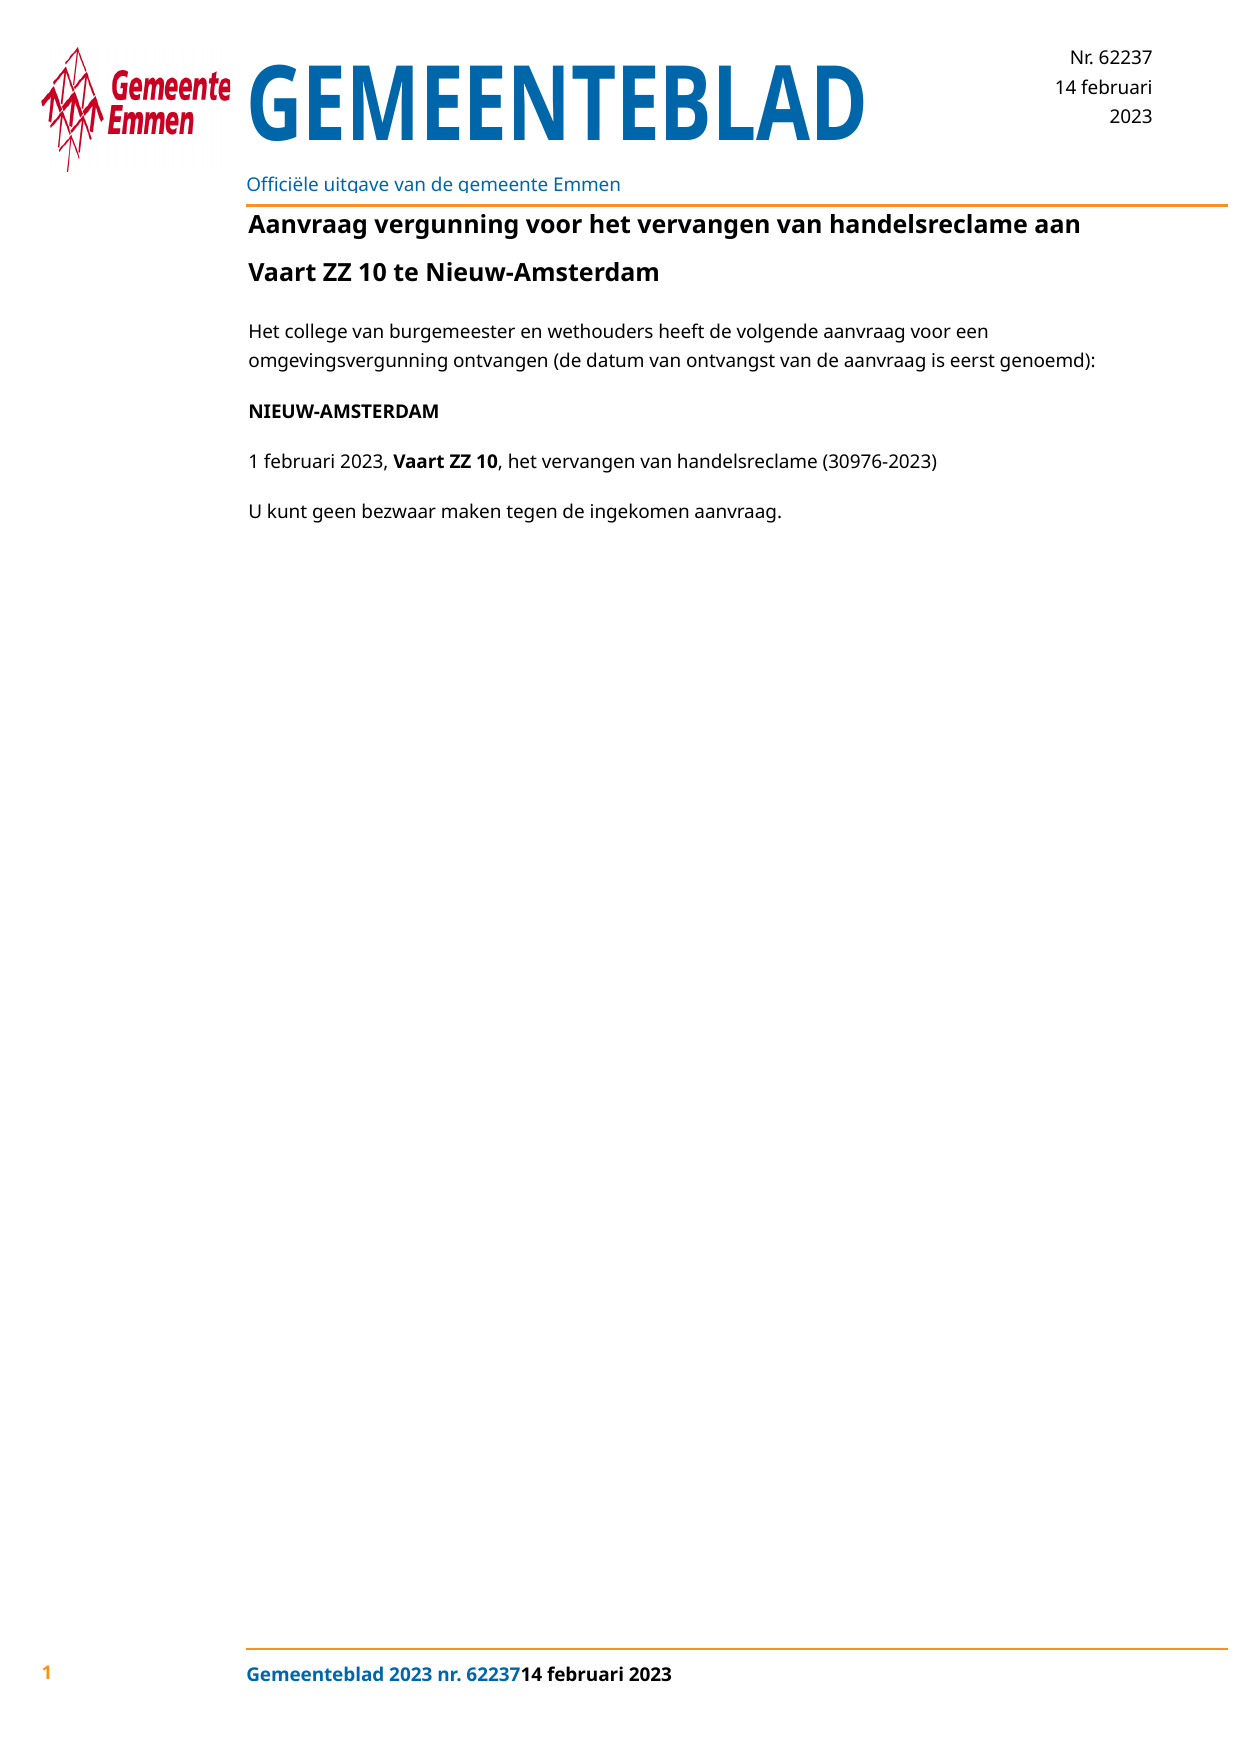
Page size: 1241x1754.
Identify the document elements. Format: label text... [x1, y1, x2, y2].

text U kunt geen bezwaar maken tegen de ingekomen aanvraag. [248, 499, 1152, 524]
text Aanvraag vergunning voor het vervangen van handelsreclame aan Vaart ZZ 10 te Nieuw-Amsterdam [248, 207, 1152, 288]
text Het college van burgemeester en wethouders heeft de volgende aanvraag voor een omgevingsvergunning ontvangen (de datum van ontvangst van de aanvraag is eerst genoemd): [248, 318, 1152, 373]
text 1 februari 2023, Vaart ZZ 10, het vervangen van handelsreclame (30976-2023) [248, 448, 1152, 474]
picture [41, 47, 231, 172]
text NIEUW-AMSTERDAM [248, 398, 1152, 424]
